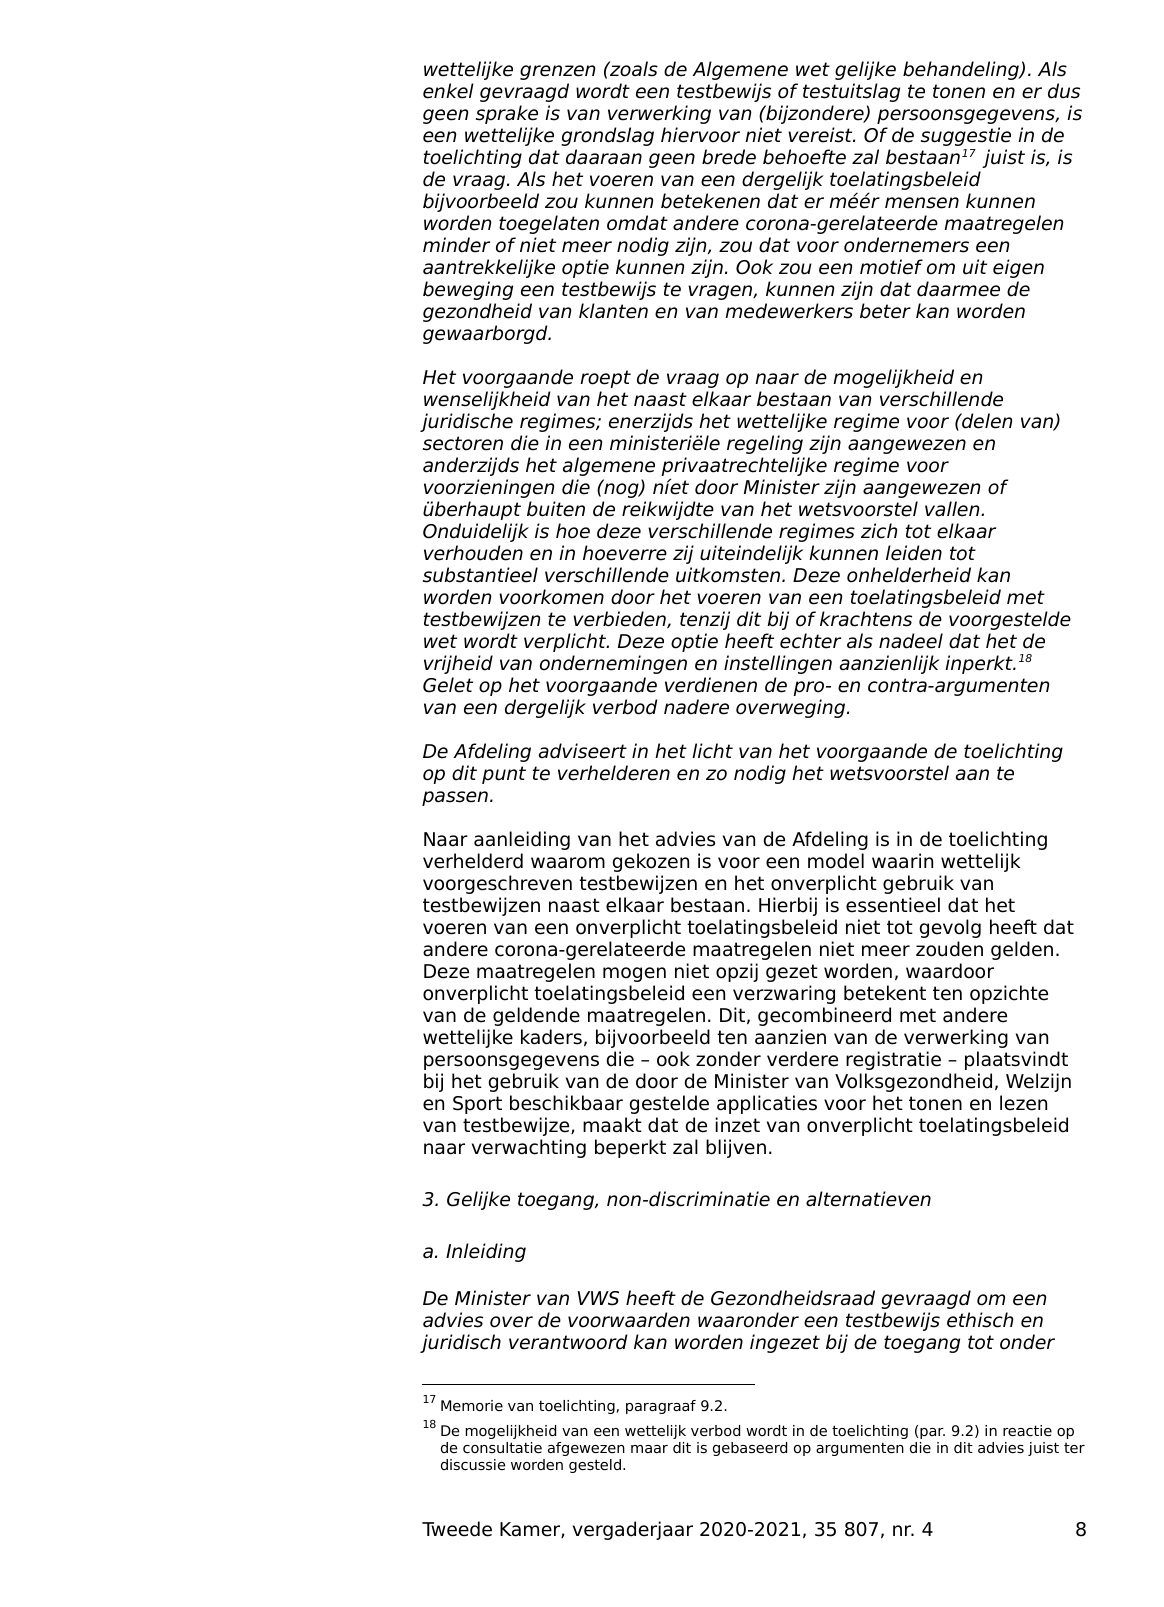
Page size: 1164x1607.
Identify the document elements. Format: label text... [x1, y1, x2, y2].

text De Afdeling adviseert in het licht van het voorgaande de toelichting op dit punt te verhelderen en zo nodig het wetsvoorstel aan te passen. [422, 741, 1087, 807]
subtitle a. Inleiding [422, 1241, 1087, 1263]
text Het voorgaande roept de vraag op naar de mogelijkheid en wenselijkheid van het naast elkaar bestaan van verschillende juridische regimes; enerzijds het wettelijke regime voor (delen van) sectoren die in een ministeriële regeling zijn aangewezen en anderzijds het algemene privaatrechtelijke regime voor voorzieningen die (nog) níet door Minister zijn aangewezen of überhaupt buiten de reikwijdte van het wetsvoorstel vallen. Onduidelijk is hoe deze verschillende regimes zich tot elkaar verhouden en in hoeverre zij uiteindelijk kunnen leiden tot substantieel verschillende uitkomsten. Deze onhelderheid kan worden voorkomen door het voeren van een toelatingsbeleid met testbewijzen te verbieden, tenzij dit bij of krachtens de voorgestelde wet wordt verplicht. Deze optie heeft echter als nadeel dat het de vrijheid van ondernemingen en instellingen aanzienlijk inperkt. Gelet op het voorgaande verdienen de pro- en contra-argumenten van een dergelijk verbod nadere overweging. [422, 367, 1087, 719]
text wettelijke grenzen (zoals de Algemene wet gelijke behandeling). Als enkel gevraagd wordt een testbewijs of testuitslag te tonen en er dus geen sprake is van verwerking van (bijzondere) persoonsgegevens, is een wettelijke grondslag hiervoor niet vereist. Of de suggestie in de toelichting dat daaraan geen brede behoefte zal bestaan juist is, is de vraag. Als het voeren van een dergelijk toelatingsbeleid bijvoorbeeld zou kunnen betekenen dat er méér mensen kunnen worden toegelaten omdat andere corona-gerelateerde maatregelen minder of niet meer nodig zijn, zou dat voor ondernemers een aantrekkelijke optie kunnen zijn. Ook zou een motief om uit eigen beweging een testbewijs te vragen, kunnen zijn dat daarmee de gezondheid van klanten en van medewerkers beter kan worden gewaarborgd. [422, 59, 1087, 345]
text De mogelijkheid van een wettelijk verbod wordt in de toelichting (par. 9.2) in reactie op de consultatie afgewezen maar dit is gebaseerd op argumenten die in dit advies juist ter discussie worden gesteld. [422, 1418, 1087, 1474]
subtitle 3. Gelijke toegang, non-discriminatie en alternatieven [422, 1189, 1087, 1211]
text De Minister van VWS heeft de Gezondheidsraad gevraagd om een advies over de voorwaarden waaronder een testbewijs ethisch en juridisch verantwoord kan worden ingezet bij de toegang tot onder [422, 1288, 1087, 1353]
text Naar aanleiding van het advies van de Afdeling is in de toelichting verhelderd waarom gekozen is voor een model waarin wettelijk voorgeschreven testbewijzen en het onverplicht gebruik van testbewijzen naast elkaar bestaan. Hierbij is essentieel dat het voeren van een onverplicht toelatingsbeleid niet tot gevolg heeft dat andere corona-gerelateerde maatregelen niet meer zouden gelden. Deze maatregelen mogen niet opzij gezet worden, waardoor onverplicht toelatingsbeleid een verzwaring betekent ten opzichte van de geldende maatregelen. Dit, gecombineerd met andere wettelijke kaders, bijvoorbeeld ten aanzien van de verwerking van persoonsgegevens die – ook zonder verdere registratie – plaatsvindt bij het gebruik van de door de Minister van Volksgezondheid, Welzijn en Sport beschikbaar gestelde applicaties voor het tonen en lezen van testbewijze, maakt dat de inzet van onverplicht toelatingsbeleid naar verwachting beperkt zal blijven. [422, 829, 1087, 1159]
text Memorie van toelichting, paragraaf 9.2. [422, 1393, 1087, 1416]
